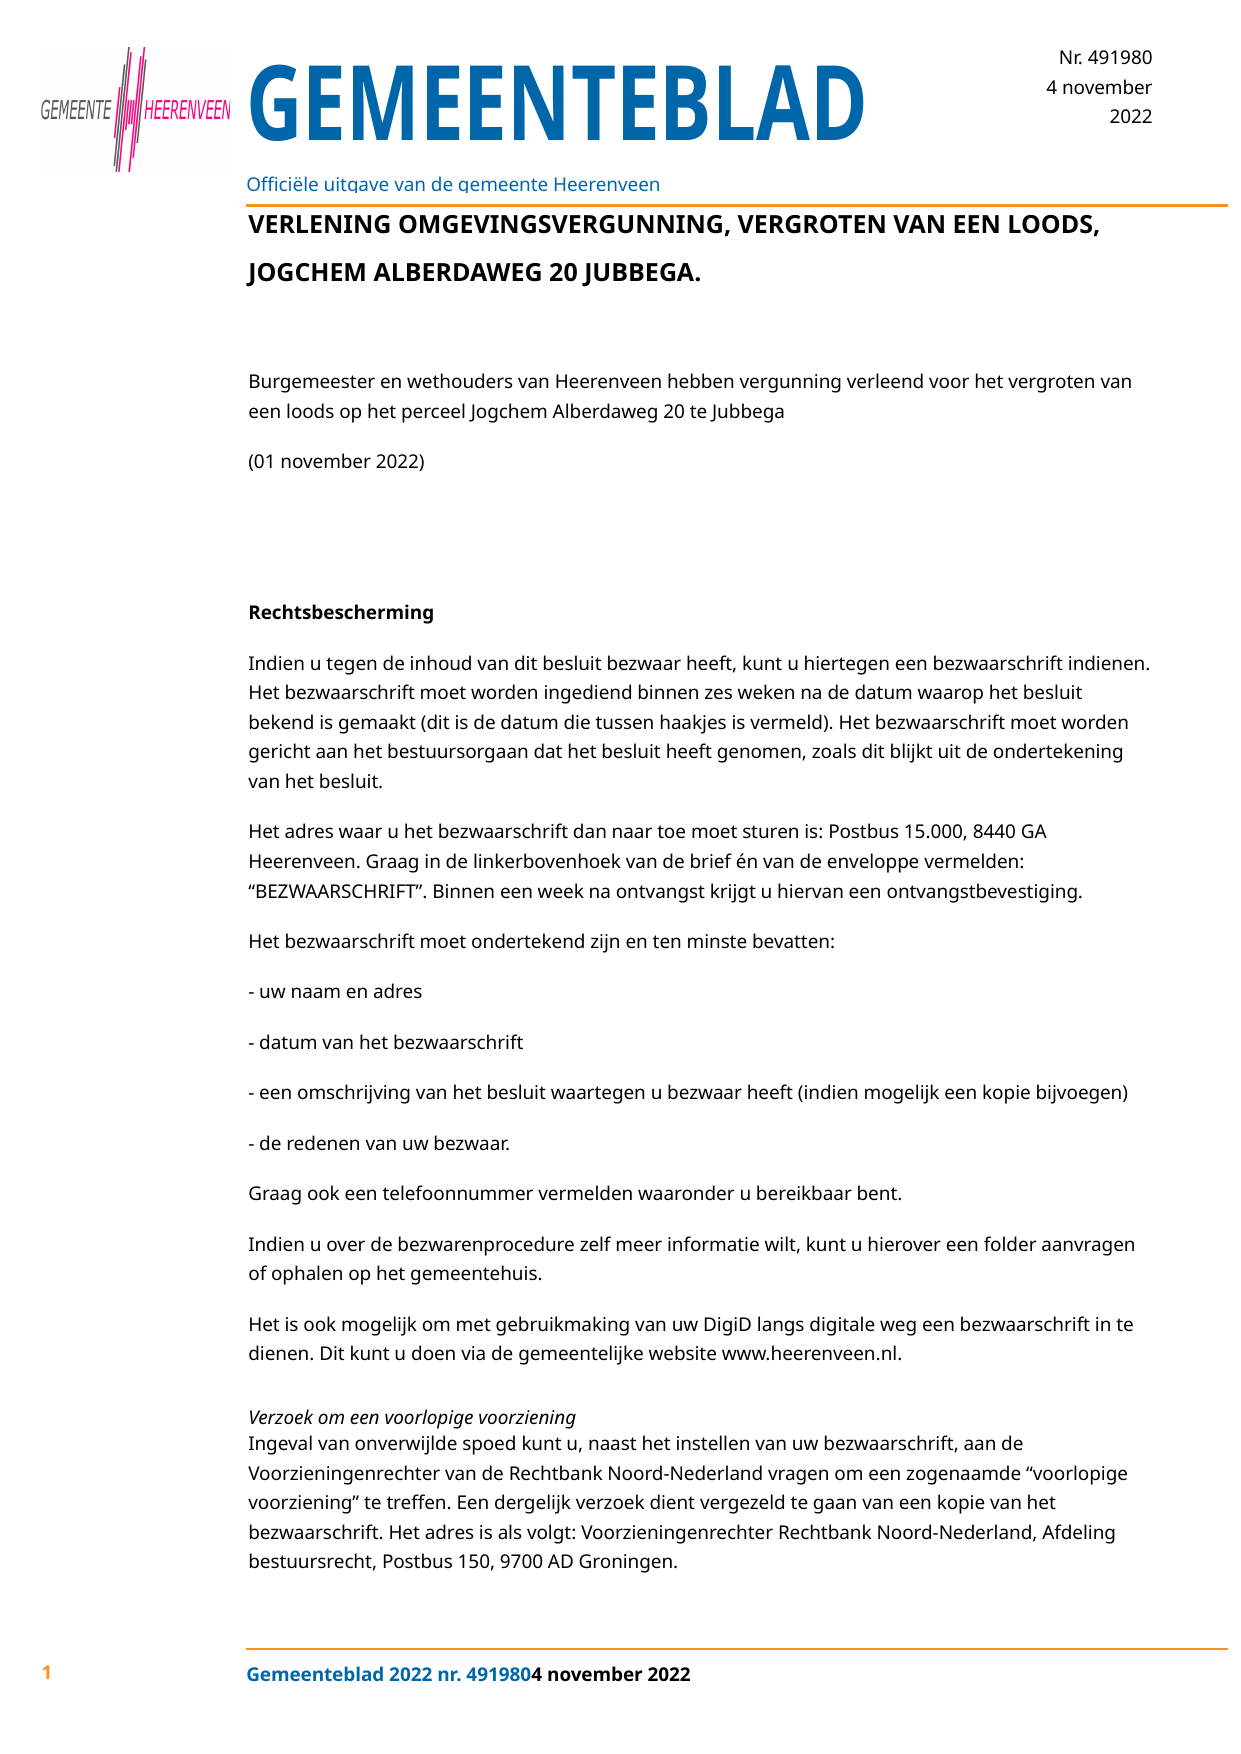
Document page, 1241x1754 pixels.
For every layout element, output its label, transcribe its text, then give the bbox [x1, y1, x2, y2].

text - een omschrijving van het besluit waartegen u bezwaar heeft (indien mogelijk een kopie bijvoegen) [248, 1079, 1152, 1105]
text (01 november 2022) [248, 448, 1152, 474]
text - uw naam en adres [248, 979, 1152, 1004]
text Rechtsbescherming [248, 599, 1152, 625]
text Ingeval van onverwijlde spoed kunt u, naast het instellen van uw bezwaarschrift, aan de Voorzieningenrechter van de Rechtbank Noord-Nederland vragen om een zogenaamde “voorlopige voorziening” te treffen. Een dergelijk verzoek dient vergezeld te gaan van een kopie van het bezwaarschrift. Het adres is als volgt: Voorzieningenrechter Rechtbank Noord-Nederland, Afdeling bestuursrecht, Postbus 150, 9700 AD Groningen. [248, 1430, 1152, 1574]
text - datum van het bezwaarschrift [248, 1029, 1152, 1055]
text Het bezwaarschrift moet ondertekend zijn en ten minste bevatten: [248, 928, 1152, 954]
text Indien u tegen de inhoud van dit besluit bezwaar heeft, kunt u hiertegen een bezwaarschrift indienen. Het bezwaarschrift moet worden ingediend binnen zes weken na de datum waarop het besluit bekend is gemaakt (dit is de datum die tussen haakjes is vermeld). Het bezwaarschrift moet worden gericht aan het bestuursorgaan dat het besluit heeft genomen, zoals dit blijkt uit de ondertekening van het besluit. [248, 650, 1152, 794]
text - de redenen van uw bezwaar. [248, 1130, 1152, 1156]
text Graag ook een telefoonnummer vermelden waaronder u bereikbaar bent. [248, 1180, 1152, 1206]
text Het adres waar u het bezwaarschrift dan naar toe moet sturen is: Postbus 15.000, 8440 GA Heerenveen. Graag in de linkerbovenhoek van de brief én van de enveloppe vermelden: “BEZWAARSCHRIFT”. Binnen een week na ontvangst krijgt u hiervan een ontvangstbevestiging. [248, 819, 1152, 904]
text Het is ook mogelijk om met gebruikmaking van uw DigiD langs digitale weg een bezwaarschrift in te dienen. Dit kunt u doen via de gemeentelijke website www.heerenveen.nl. [248, 1311, 1152, 1366]
text VERLENING OMGEVINGSVERGUNNING, VERGROTEN VAN EEN LOODS, JOGCHEM ALBERDAWEG 20 JUBBEGA. [248, 207, 1152, 288]
text Verzoek om een voorlopige voorziening [248, 1404, 1152, 1430]
picture [41, 47, 231, 172]
text Burgemeester en wethouders van Heerenveen hebben vergunning verleend voor het vergroten van een loods op het perceel Jogchem Alberdaweg 20 te Jubbega [248, 368, 1152, 424]
text Indien u over de bezwarenprocedure zelf meer informatie wilt, kunt u hierover een folder aanvragen of ophalen op het gemeentehuis. [248, 1231, 1152, 1286]
